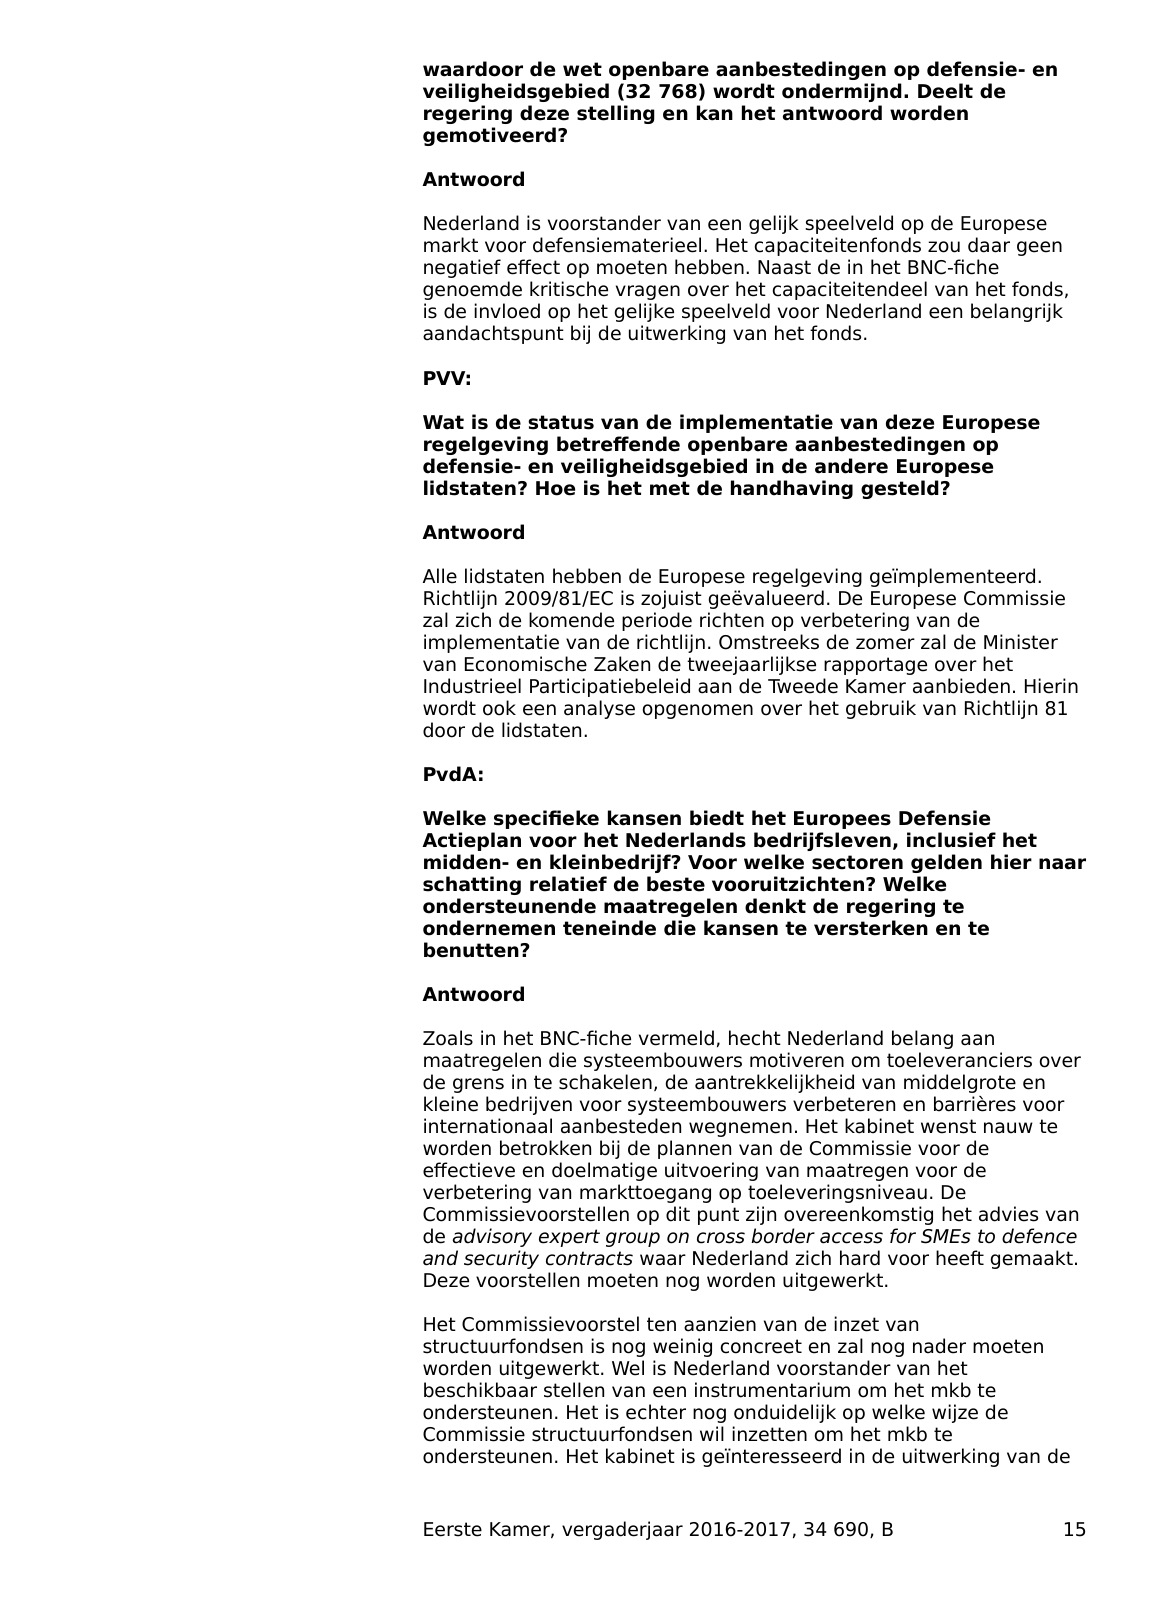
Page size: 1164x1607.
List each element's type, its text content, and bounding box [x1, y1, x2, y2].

subtitle PVV: [422, 367, 1087, 389]
text Welke specifieke kansen biedt het Europees Defensie Actieplan voor het Nederlands bedrijfsleven, inclusief het midden- en kleinbedrijf? Voor welke sectoren gelden hier naar schatting relatief de beste vooruitzichten? Welke ondersteunende maatregelen denkt de regering te ondernemen teneinde die kansen te versterken en te benutten? [422, 808, 1087, 962]
subtitle Antwoord [422, 522, 1087, 544]
subtitle PvdA: [422, 764, 1087, 786]
subtitle Antwoord [422, 984, 1087, 1006]
text Nederland is voorstander van een gelijk speelveld op de Europese markt voor defensiematerieel. Het capaciteitenfonds zou daar geen negatief effect op moeten hebben. Naast de in het BNC-fiche genoemde kritische vragen over het capaciteitendeel van het fonds, is de invloed op het gelijke speelveld voor Nederland een belangrijk aandachtspunt bij de uitwerking van het fonds. [422, 213, 1087, 345]
subtitle Antwoord [422, 169, 1087, 191]
text Het Commissievoorstel ten aanzien van de inzet van structuurfondsen is nog weinig concreet en zal nog nader moeten worden uitgewerkt. Wel is Nederland voorstander van het beschikbaar stellen van een instrumentarium om het mkb te ondersteunen. Het is echter nog onduidelijk op welke wijze de Commissie structuurfondsen wil inzetten om het mkb te ondersteunen. Het kabinet is geïnteresseerd in de uitwerking van de [422, 1314, 1087, 1468]
text Zoals in het BNC-fiche vermeld, hecht Nederland belang aan maatregelen die systeembouwers motiveren om toeleveranciers over de grens in te schakelen, de aantrekkelijkheid van middelgrote en kleine bedrijven voor systeembouwers verbeteren en barrières voor internationaal aanbesteden wegnemen. Het kabinet wenst nauw te worden betrokken bij de plannen van de Commissie voor de effectieve en doelmatige uitvoering van maatregen voor de verbetering van markttoegang op toeleveringsniveau. De Commissievoorstellen op dit punt zijn overeenkomstig het advies van de advisory expert group on cross border access for SMEs to defence and security contracts waar Nederland zich hard voor heeft gemaakt. Deze voorstellen moeten nog worden uitgewerkt. [422, 1028, 1087, 1292]
text Alle lidstaten hebben de Europese regelgeving geïmplementeerd. Richtlijn 2009/81/EC is zojuist geëvalueerd. De Europese Commissie zal zich de komende periode richten op verbetering van de implementatie van de richtlijn. Omstreeks de zomer zal de Minister van Economische Zaken de tweejaarlijkse rapportage over het Industrieel Participatiebeleid aan de Tweede Kamer aanbieden. Hierin wordt ook een analyse opgenomen over het gebruik van Richtlijn 81 door de lidstaten. [422, 566, 1087, 742]
text waardoor de wet openbare aanbestedingen op defensie- en veiligheidsgebied (32 768) wordt ondermijnd. Deelt de regering deze stelling en kan het antwoord worden gemotiveerd? [422, 59, 1087, 147]
text Wat is de status van de implementatie van deze Europese regelgeving betreffende openbare aanbestedingen op defensie- en veiligheidsgebied in de andere Europese lidstaten? Hoe is het met de handhaving gesteld? [422, 412, 1087, 499]
